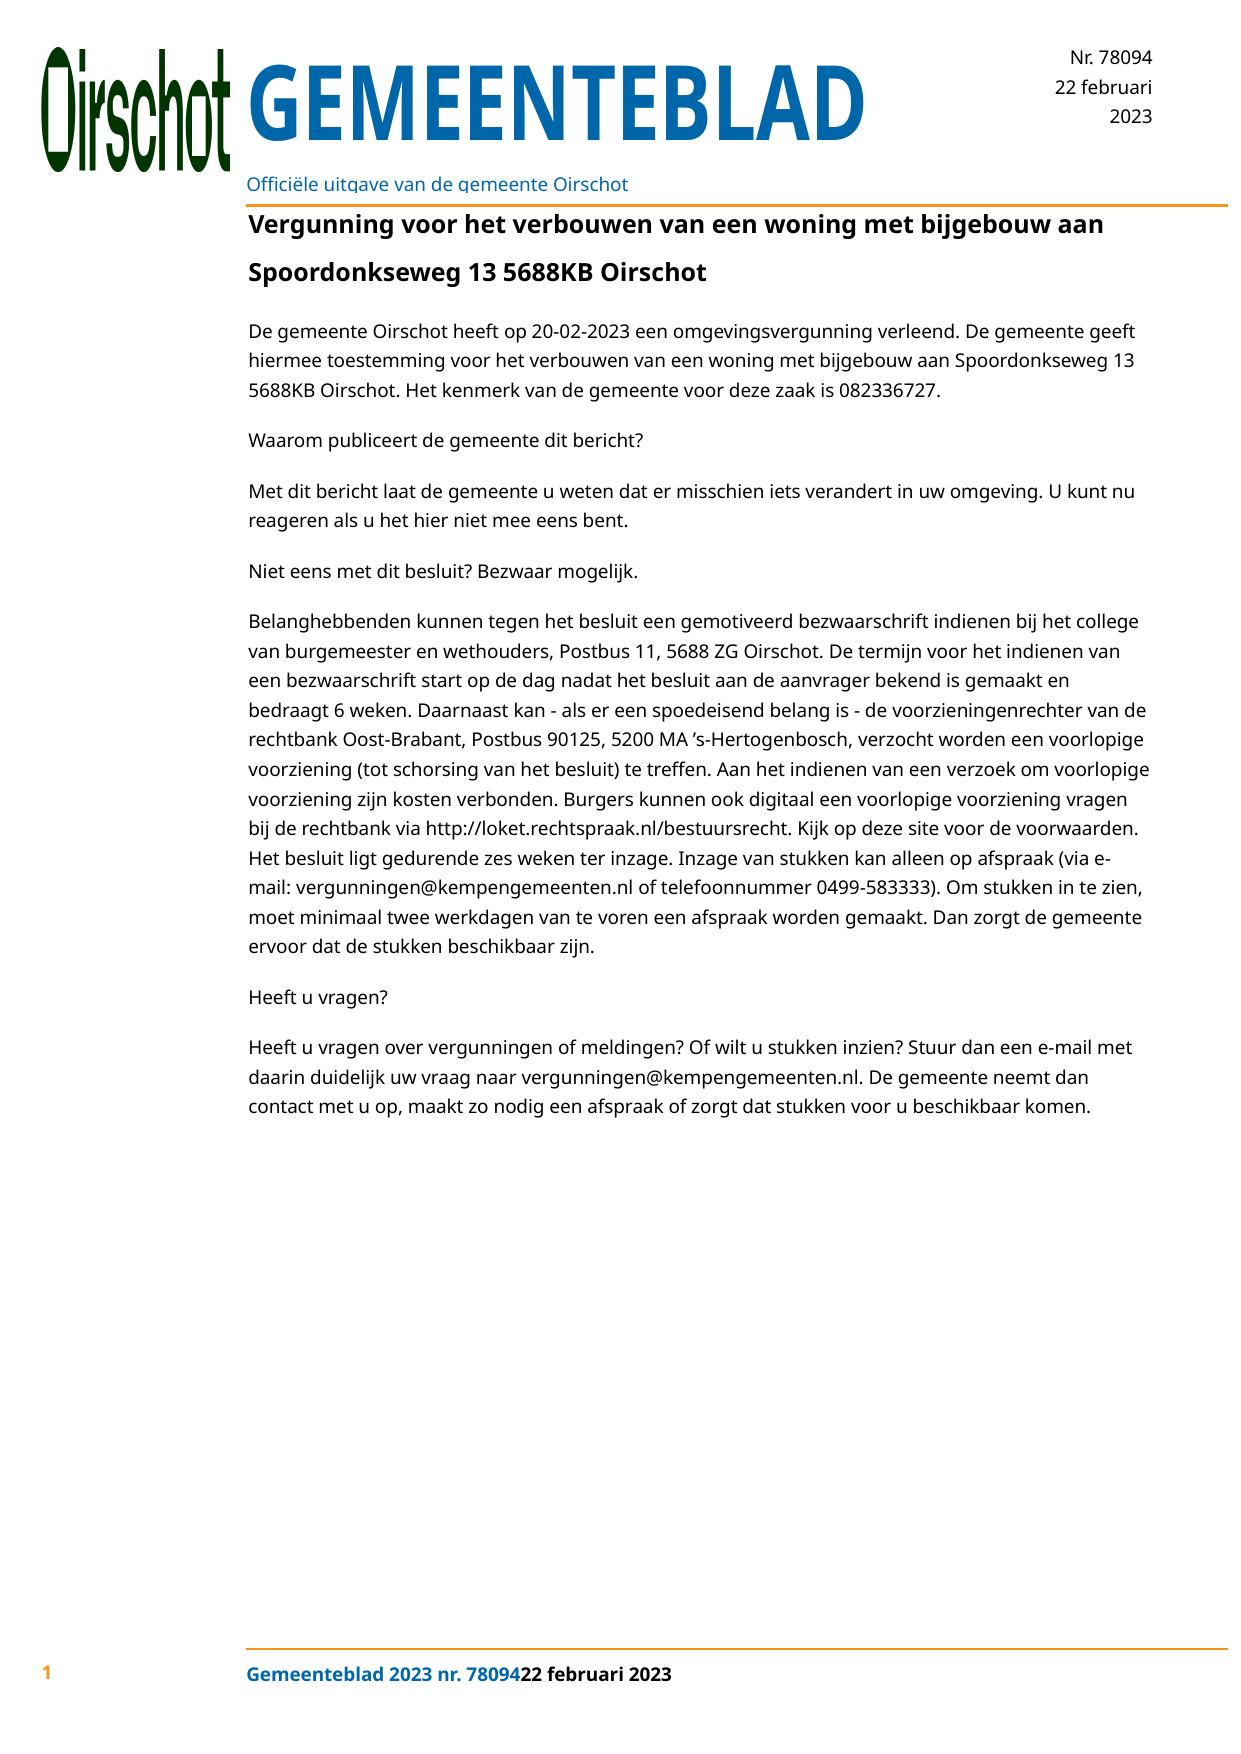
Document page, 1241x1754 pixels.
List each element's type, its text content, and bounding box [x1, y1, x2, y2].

picture [41, 47, 231, 172]
text Niet eens met dit besluit? Bezwaar mogelijk. [248, 558, 1152, 584]
text Heeft u vragen over vergunningen of meldingen? Of wilt u stukken inzien? Stuur dan een e-mail met daarin duidelijk uw vraag naar vergunningen@kempengemeenten.nl. De gemeente neemt dan contact met u op, maakt zo nodig een afspraak of zorgt dat stukken voor u beschikbaar komen. [248, 1034, 1152, 1119]
text De gemeente Oirschot heeft op 20-02-2023 een omgevingsvergunning verleend. De gemeente geeft hiermee toestemming voor het verbouwen van een woning met bijgebouw aan Spoordonkseweg 13 5688KB Oirschot. Het kenmerk van de gemeente voor deze zaak is 082336727. [248, 318, 1152, 403]
text Heeft u vragen? [248, 984, 1152, 1010]
text Belanghebbenden kunnen tegen het besluit een gemotiveerd bezwaarschrift indienen bij het college van burgemeester en wethouders, Postbus 11, 5688 ZG Oirschot. De termijn voor het indienen van een bezwaarschrift start op de dag nadat het besluit aan de aanvrager bekend is gemaakt en bedraagt 6 weken. Daarnaast kan - als er een spoedeisend belang is - de voorzieningenrechter van de rechtbank Oost-Brabant, Postbus 90125, 5200 MA ’s-Hertogenbosch, verzocht worden een voorlopige voorziening (tot schorsing van het besluit) te treffen. Aan het indienen van een verzoek om voorlopige voorziening zijn kosten verbonden. Burgers kunnen ook digitaal een voorlopige voorziening vragen bij de rechtbank via http://loket.rechtspraak.nl/bestuursrecht. Kijk op deze site voor de voorwaarden. Het besluit ligt gedurende zes weken ter inzage. Inzage van stukken kan alleen op afspraak (via e-mail: vergunningen@kempengemeenten.nl of telefoonnummer 0499-583333). Om stukken in te zien, moet minimaal twee werkdagen van te voren een afspraak worden gemaakt. Dan zorgt de gemeente ervoor dat de stukken beschikbaar zijn. [248, 608, 1152, 959]
text Met dit bericht laat de gemeente u weten dat er misschien iets verandert in uw omgeving. U kunt nu reageren als u het hier niet mee eens bent. [248, 478, 1152, 533]
text Waarom publiceert de gemeente dit bericht? [248, 427, 1152, 453]
text Vergunning voor het verbouwen van een woning met bijgebouw aan Spoordonkseweg 13 5688KB Oirschot [248, 207, 1152, 288]
